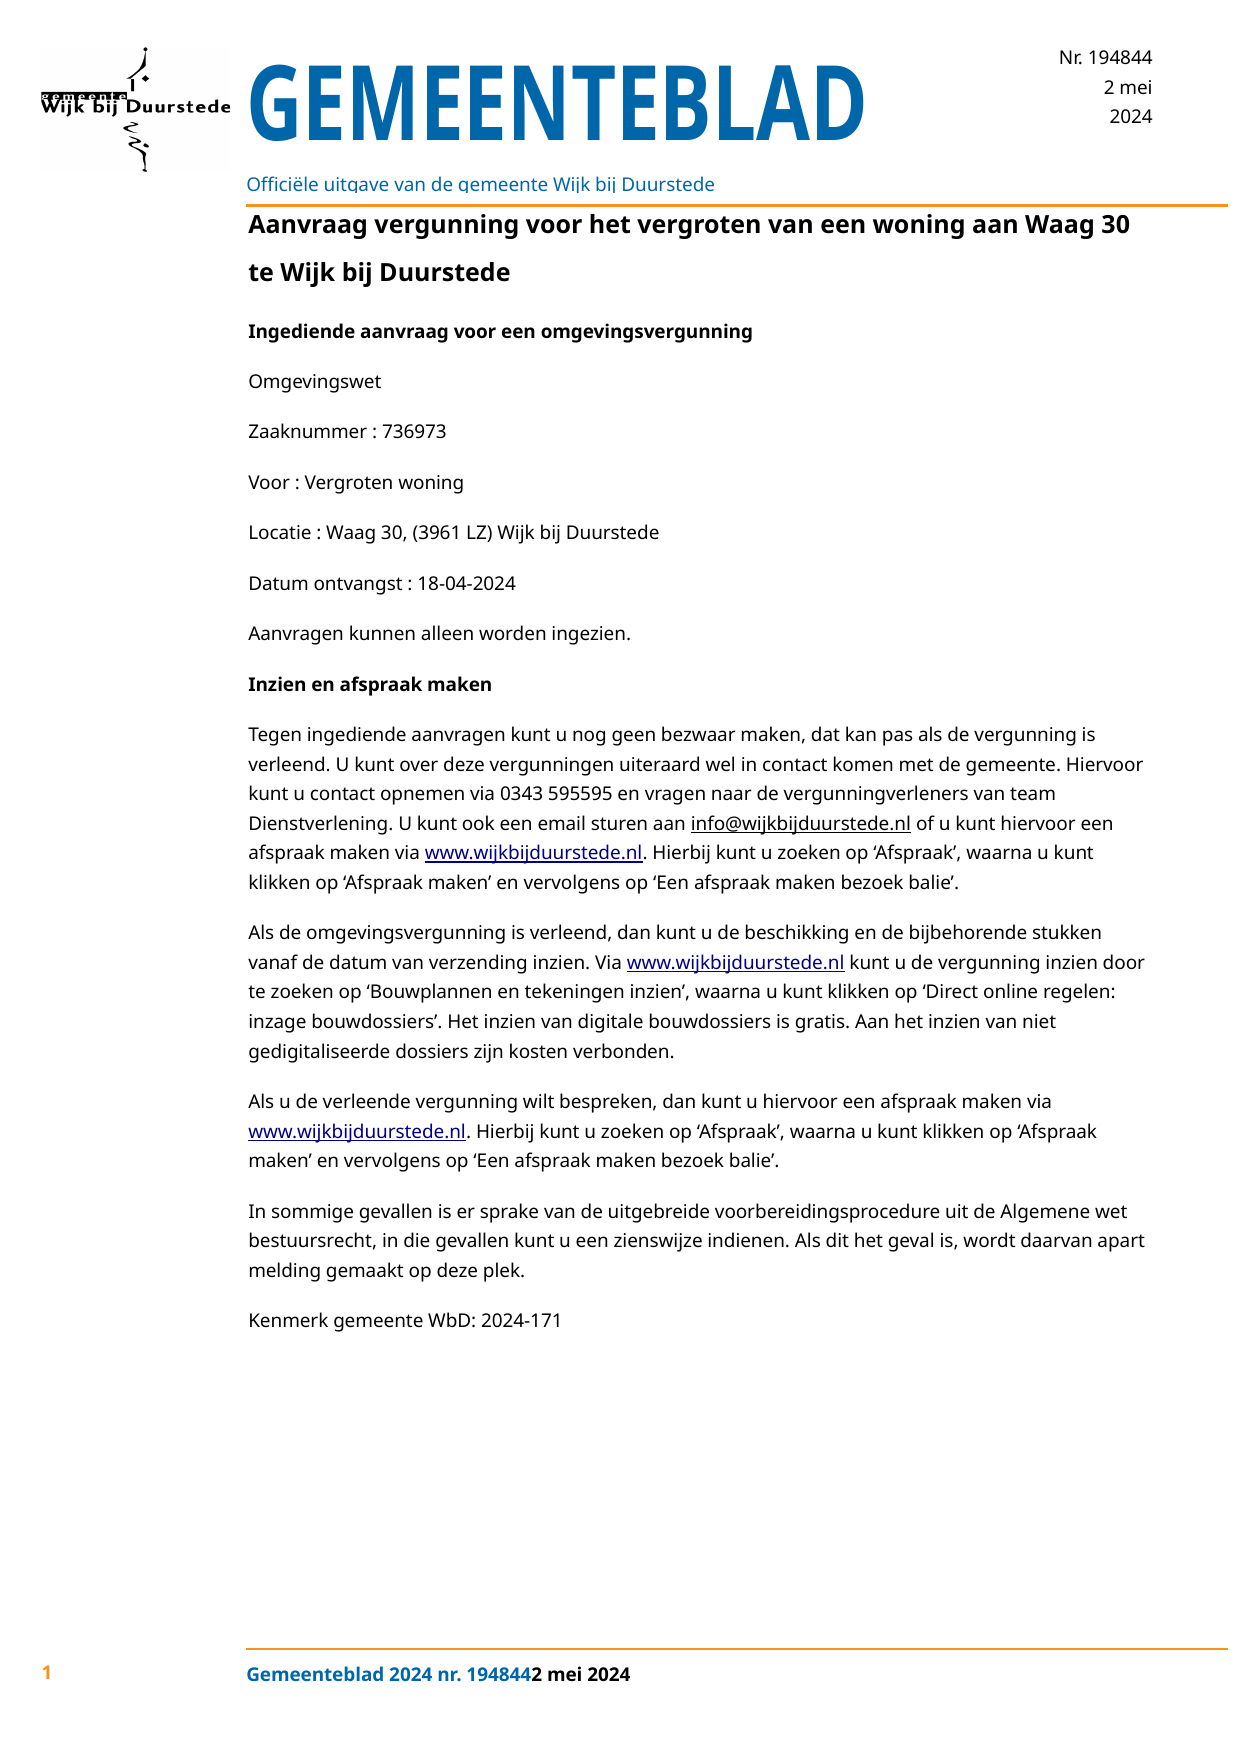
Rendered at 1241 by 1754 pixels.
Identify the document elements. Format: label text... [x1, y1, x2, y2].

text Aanvraag vergunning voor het vergroten van een woning aan Waag 30 te Wijk bij Duurstede [248, 207, 1152, 288]
text Locatie : Waag 30, (3961 LZ) Wijk bij Duurstede [248, 519, 1152, 545]
text Datum ontvangst : 18-04-2024 [248, 570, 1152, 596]
text Zaaknummer : 736973 [248, 419, 1152, 444]
picture [41, 47, 231, 172]
text Tegen ingediende aanvragen kunt u nog geen bezwaar maken, dat kan pas als de vergunning is verleend. U kunt over deze vergunningen uiteraard wel in contact komen met de gemeente. Hiervoor kunt u contact opnemen via 0343 595595 en vragen naar de vergunningverleners van team Dienstverlening. U kunt ook een email sturen aan info@wijkbijduurstede.nl of u kunt hiervoor een afspraak maken via www.wijkbijduurstede.nl. Hierbij kunt u zoeken op ‘Afspraak’, waarna u kunt klikken op ‘Afspraak maken’ en vervolgens op ‘Een afspraak maken bezoek balie’. [248, 721, 1152, 895]
text Voor : Vergroten woning [248, 469, 1152, 495]
text Inzien en afspraak maken [248, 671, 1152, 697]
text Aanvragen kunnen alleen worden ingezien. [248, 620, 1152, 646]
text Kenmerk gemeente WbD: 2024-171 [248, 1307, 1152, 1333]
text Als de omgevingsvergunning is verleend, dan kunt u de beschikking en de bijbehorende stukken vanaf de datum van verzending inzien. Via www.wijkbijduurstede.nl kunt u de vergunning inzien door te zoeken op ‘Bouwplannen en tekeningen inzien’, waarna u kunt klikken op ‘Direct online regelen: inzage bouwdossiers’. Het inzien van digitale bouwdossiers is gratis. Aan het inzien van niet gedigitaliseerde dossiers zijn kosten verbonden. [248, 919, 1152, 1064]
text Ingediende aanvraag voor een omgevingsvergunning [248, 318, 1152, 344]
text In sommige gevallen is er sprake van de uitgebreide voorbereidingsprocedure uit de Algemene wet bestuursrecht, in die gevallen kunt u een zienswijze indienen. Als dit het geval is, wordt daarvan apart melding gemaakt op deze plek. [248, 1198, 1152, 1283]
text Omgevingswet [248, 368, 1152, 394]
text Als u de verleende vergunning wilt bespreken, dan kunt u hiervoor een afspraak maken via www.wijkbijduurstede.nl. Hierbij kunt u zoeken op ‘Afspraak’, waarna u kunt klikken op ‘Afspraak maken’ en vervolgens op ‘Een afspraak maken bezoek balie’. [248, 1088, 1152, 1173]
